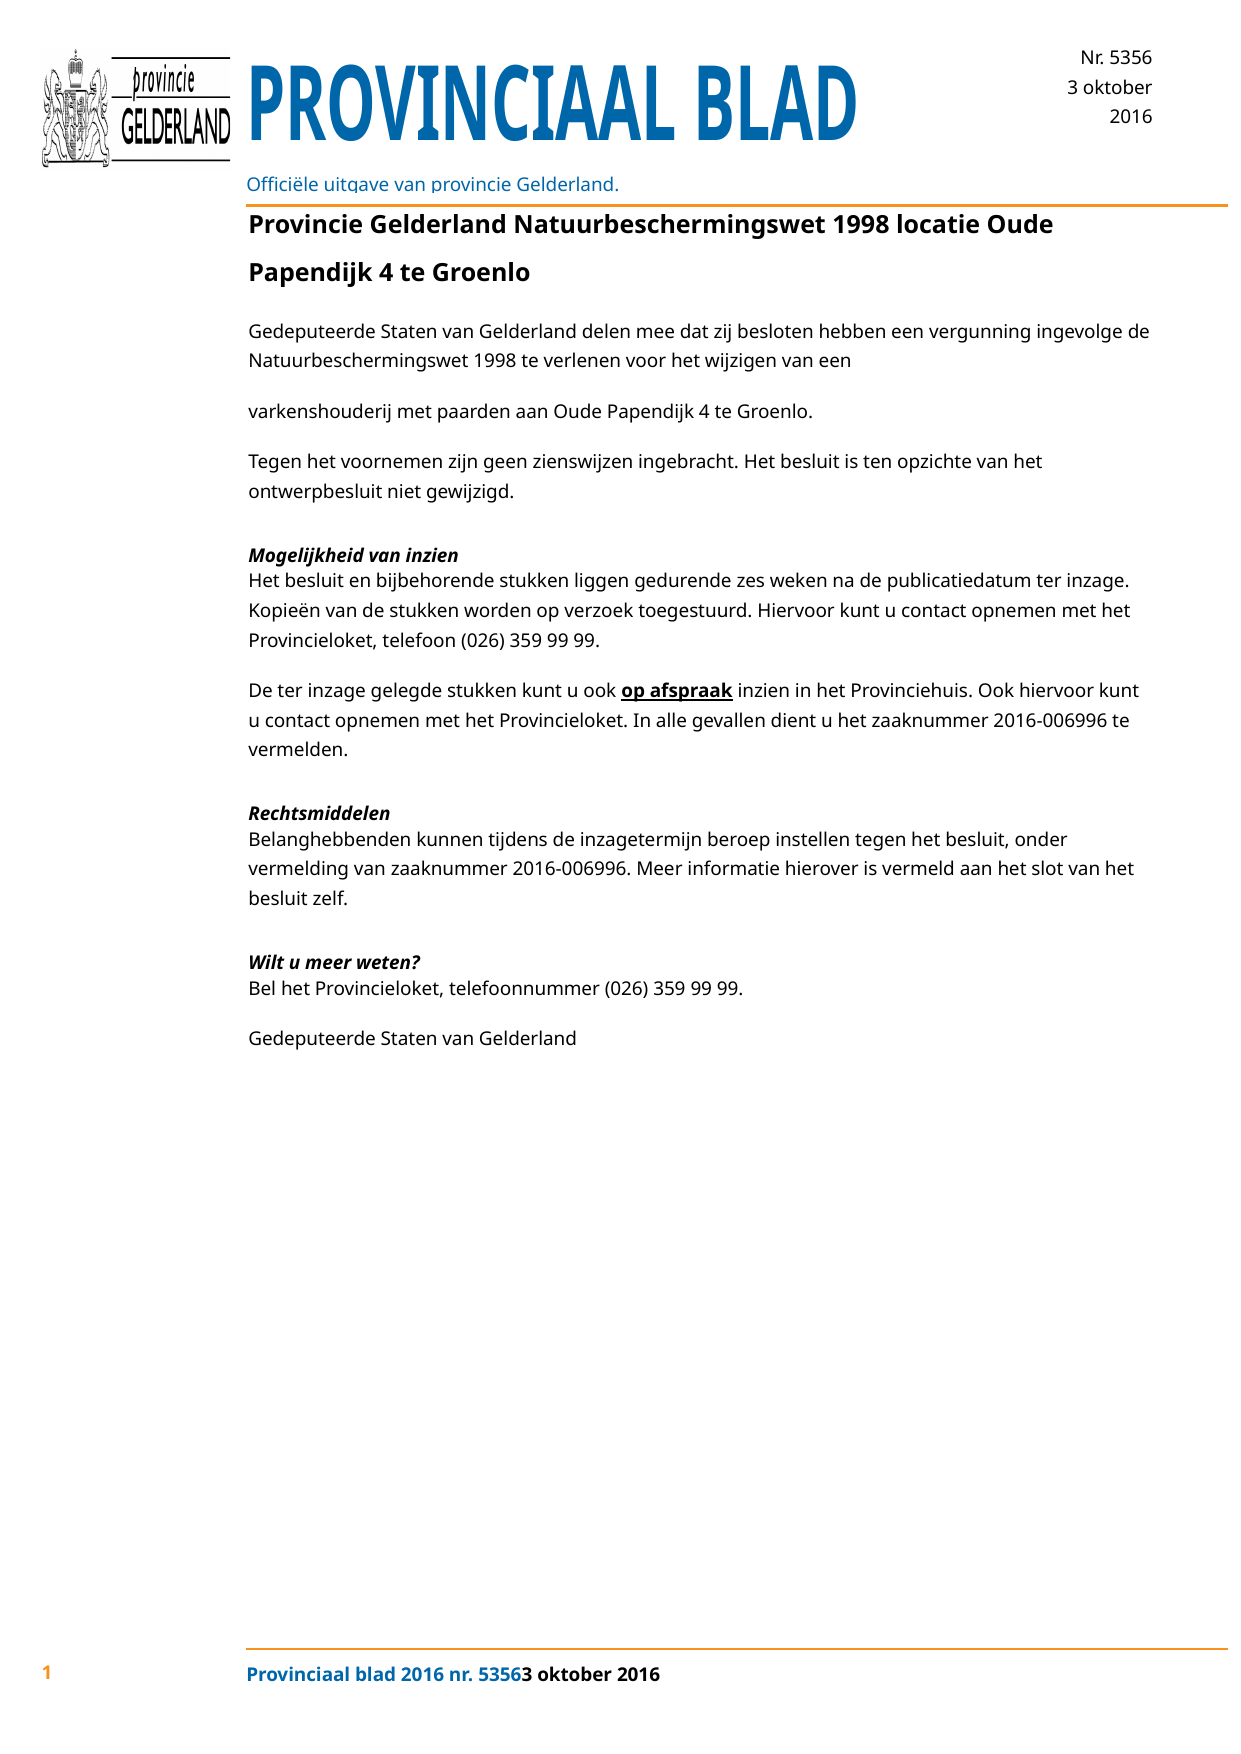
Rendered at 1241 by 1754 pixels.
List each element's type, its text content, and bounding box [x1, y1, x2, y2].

text Gedeputeerde Staten van Gelderland [248, 1025, 1152, 1051]
text Mogelijkheid van inzien [248, 542, 1152, 568]
text Gedeputeerde Staten van Gelderland delen mee dat zij besloten hebben een vergunning ingevolge de Natuurbeschermingswet 1998 te verlenen voor het wijzigen van een [248, 318, 1152, 373]
text Bel het Provincieloket, telefoonnummer (026) 359 99 99. [248, 975, 1152, 1001]
text Rechtsmiddelen [248, 800, 1152, 826]
text varkenshouderij met paarden aan Oude Papendijk 4 te Groenlo. [248, 398, 1152, 424]
text Het besluit en bijbehorende stukken liggen gedurende zes weken na de publicatiedatum ter inzage. Kopieën van de stukken worden op verzoek toegestuurd. Hiervoor kunt u contact opnemen met het Provincieloket, telefoon (026) 359 99 99. [248, 568, 1152, 652]
text Belanghebbenden kunnen tijdens de inzagetermijn beroep instellen tegen het besluit, onder vermelding van zaaknummer 2016-006996. Meer informatie hierover is vermeld aan het slot van het besluit zelf. [248, 826, 1152, 911]
picture [41, 47, 231, 172]
text De ter inzage gelegde stukken kunt u ook op afspraak inzien in het Provinciehuis. Ook hiervoor kunt u contact opnemen met het Provincieloket. In alle gevallen dient u het zaaknummer 2016-006996 te vermelden. [248, 677, 1152, 762]
text Wilt u meer weten? [248, 949, 1152, 975]
text Provincie Gelderland Natuurbeschermingswet 1998 locatie Oude Papendijk 4 te Groenlo [248, 207, 1152, 288]
text Tegen het voornemen zijn geen zienswijzen ingebracht. Het besluit is ten opzichte van het ontwerpbesluit niet gewijzigd. [248, 448, 1152, 504]
